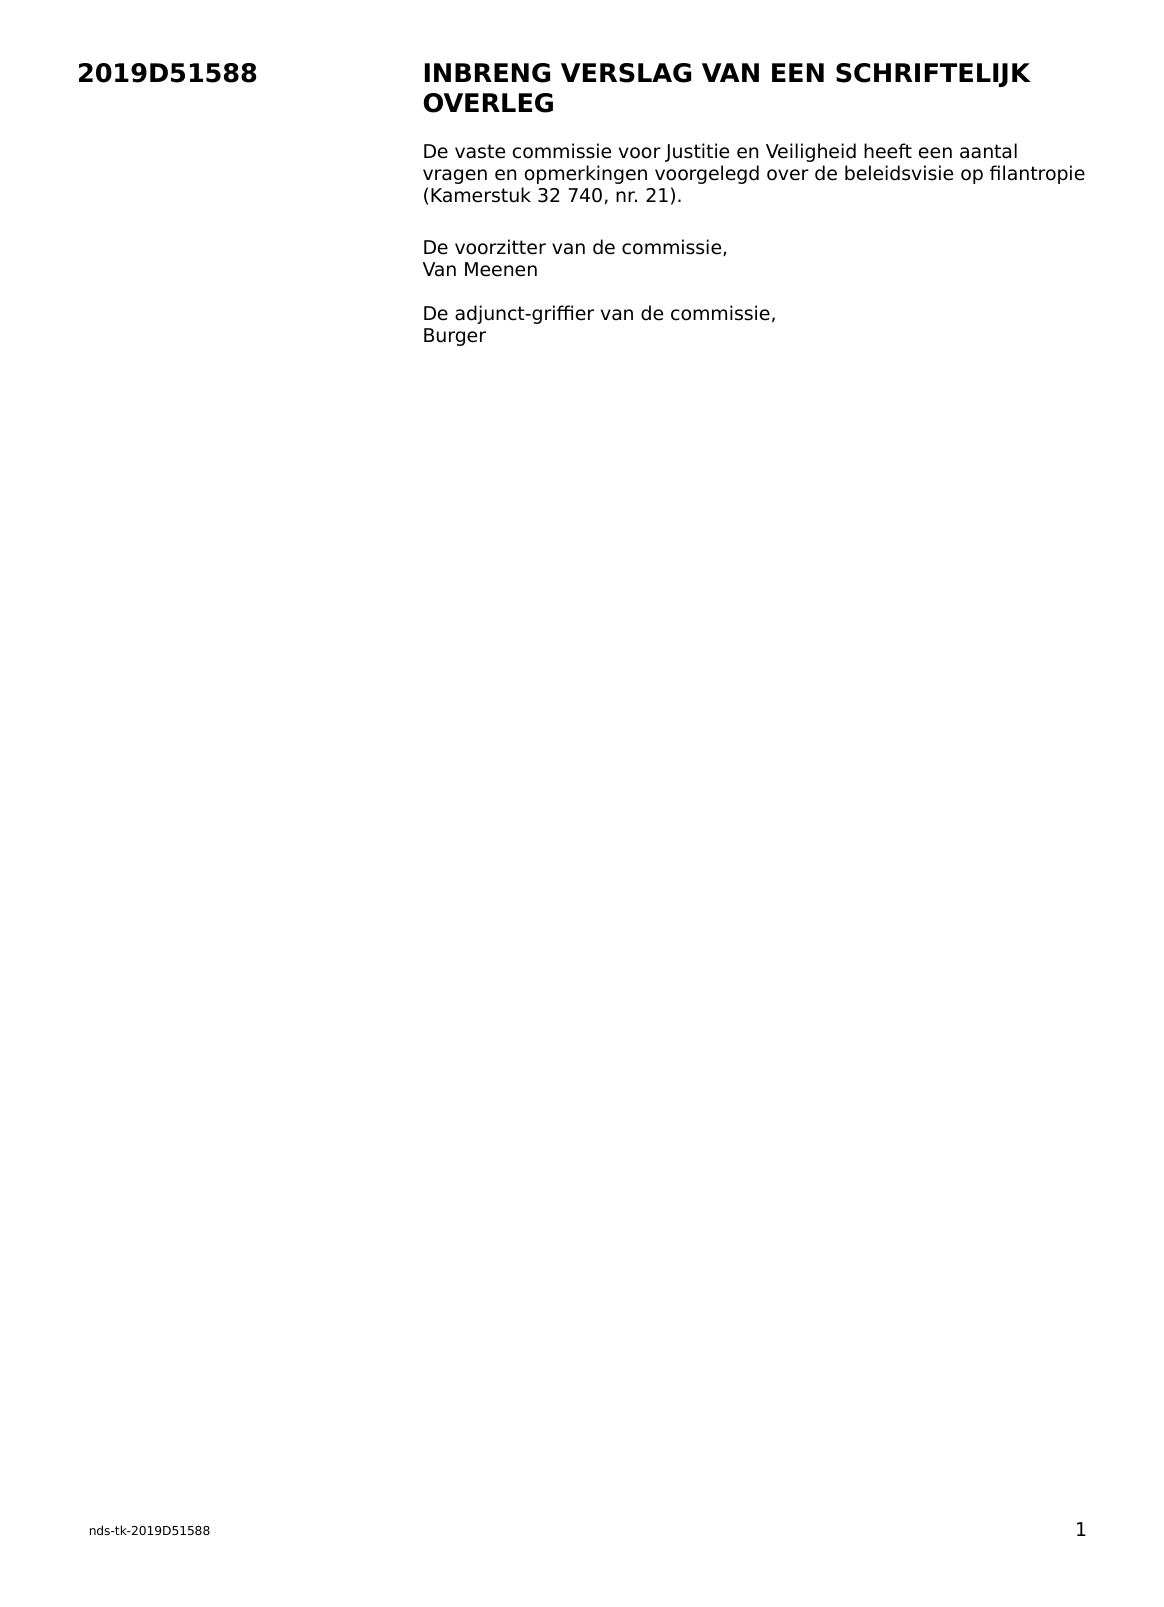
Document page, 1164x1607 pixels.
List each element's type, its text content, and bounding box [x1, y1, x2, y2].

text 2019D51588 INBRENG VERSLAG VAN EEN SCHRIFTELIJK OVERLEG [77, 59, 1087, 118]
text De vaste commissie voor Justitie en Veiligheid heeft een aantal vragen en opmerkingen voorgelegd over de beleidsvisie op filantropie (Kamerstuk 32 740, nr. 21). [422, 141, 1087, 207]
text De adjunct-griffier van de commissie, Burger [422, 303, 1087, 347]
text De voorzitter van de commissie, Van Meenen [422, 237, 1087, 281]
text nds-tk-2019D51588 [88, 1524, 323, 1538]
